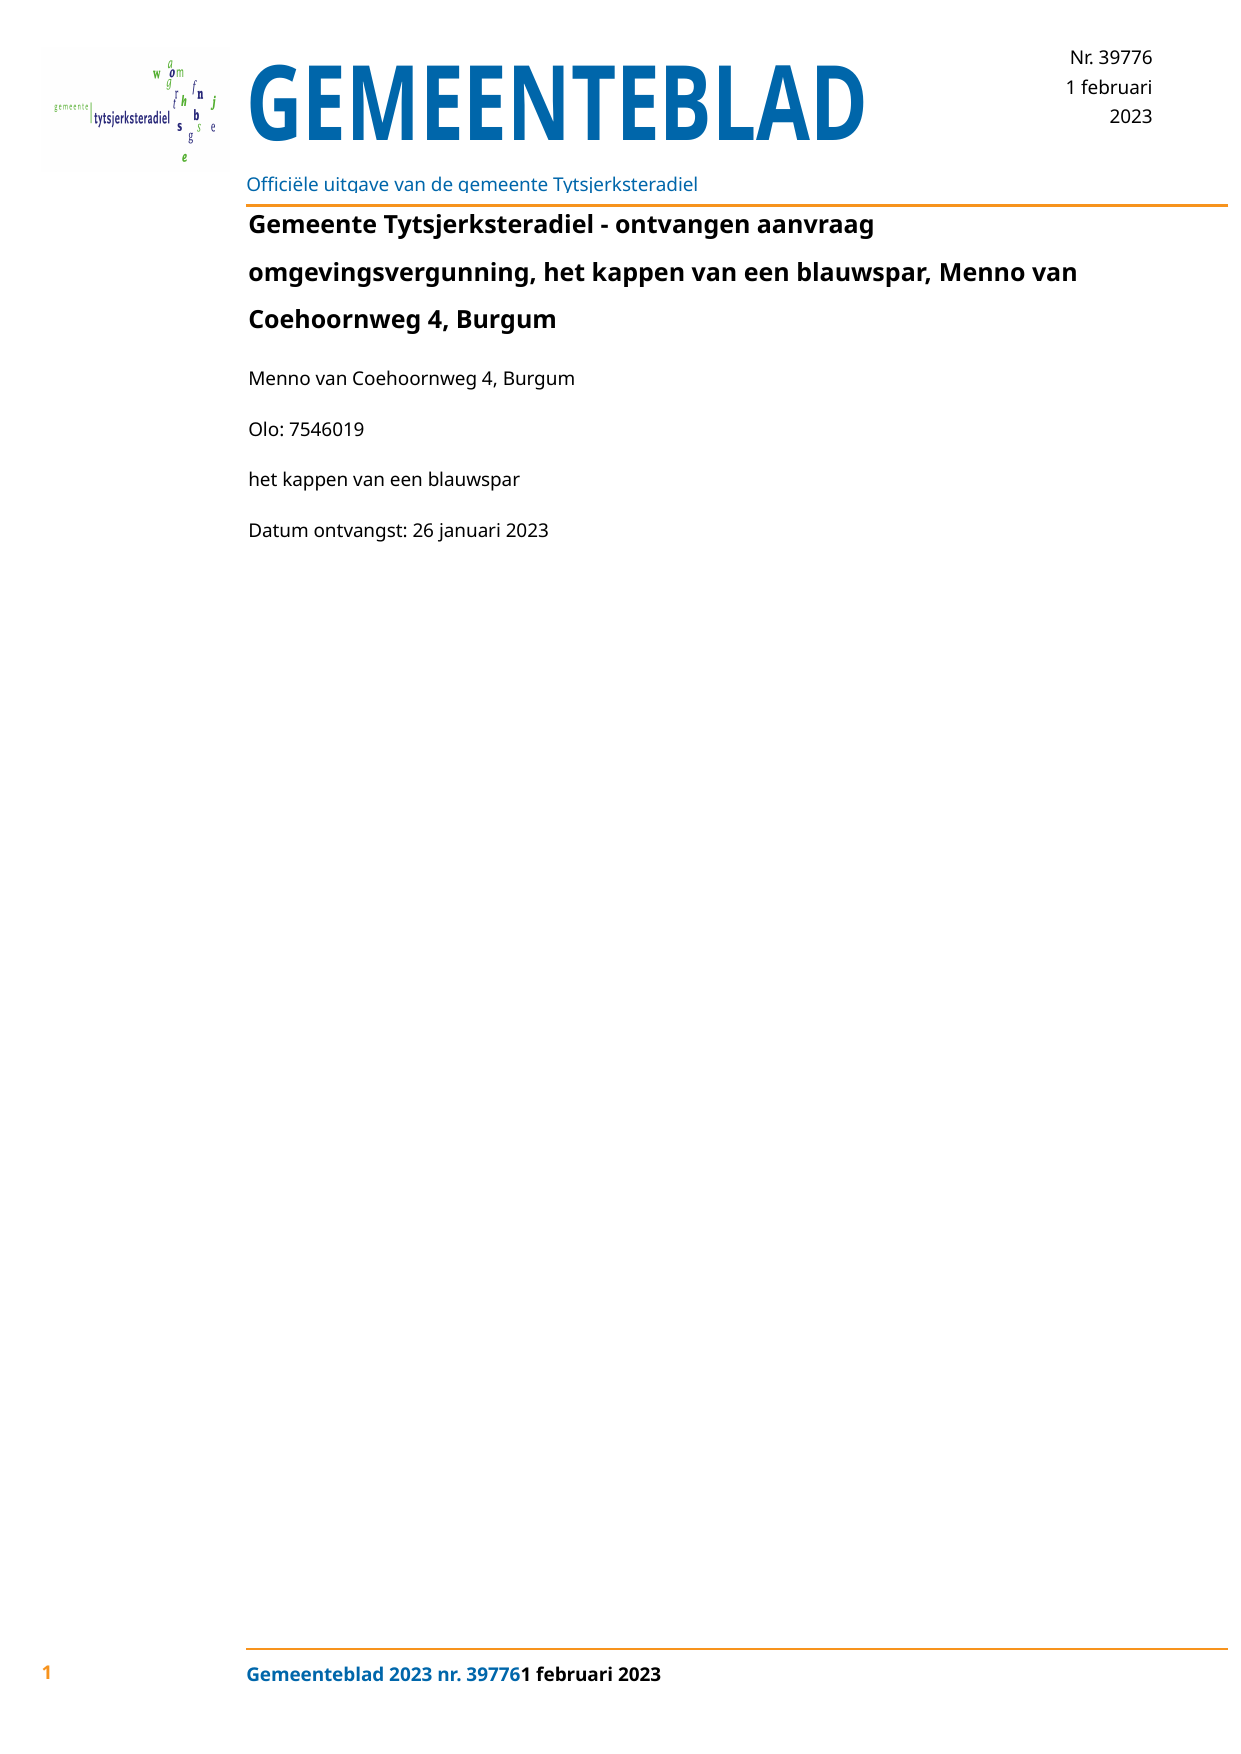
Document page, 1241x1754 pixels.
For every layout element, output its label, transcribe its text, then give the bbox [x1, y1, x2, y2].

text Menno van Coehoornweg 4, Burgum [248, 366, 1152, 391]
text Olo: 7546019 [248, 416, 1152, 442]
picture [41, 47, 231, 172]
text Datum ontvangst: 26 januari 2023 [248, 517, 1152, 542]
text Gemeente Tytsjerksteradiel - ontvangen aanvraag omgevingsvergunning, het kappen van een blauwspar, Menno van Coehoornweg 4, Burgum [248, 207, 1152, 336]
text het kappen van een blauwspar [248, 466, 1152, 492]
